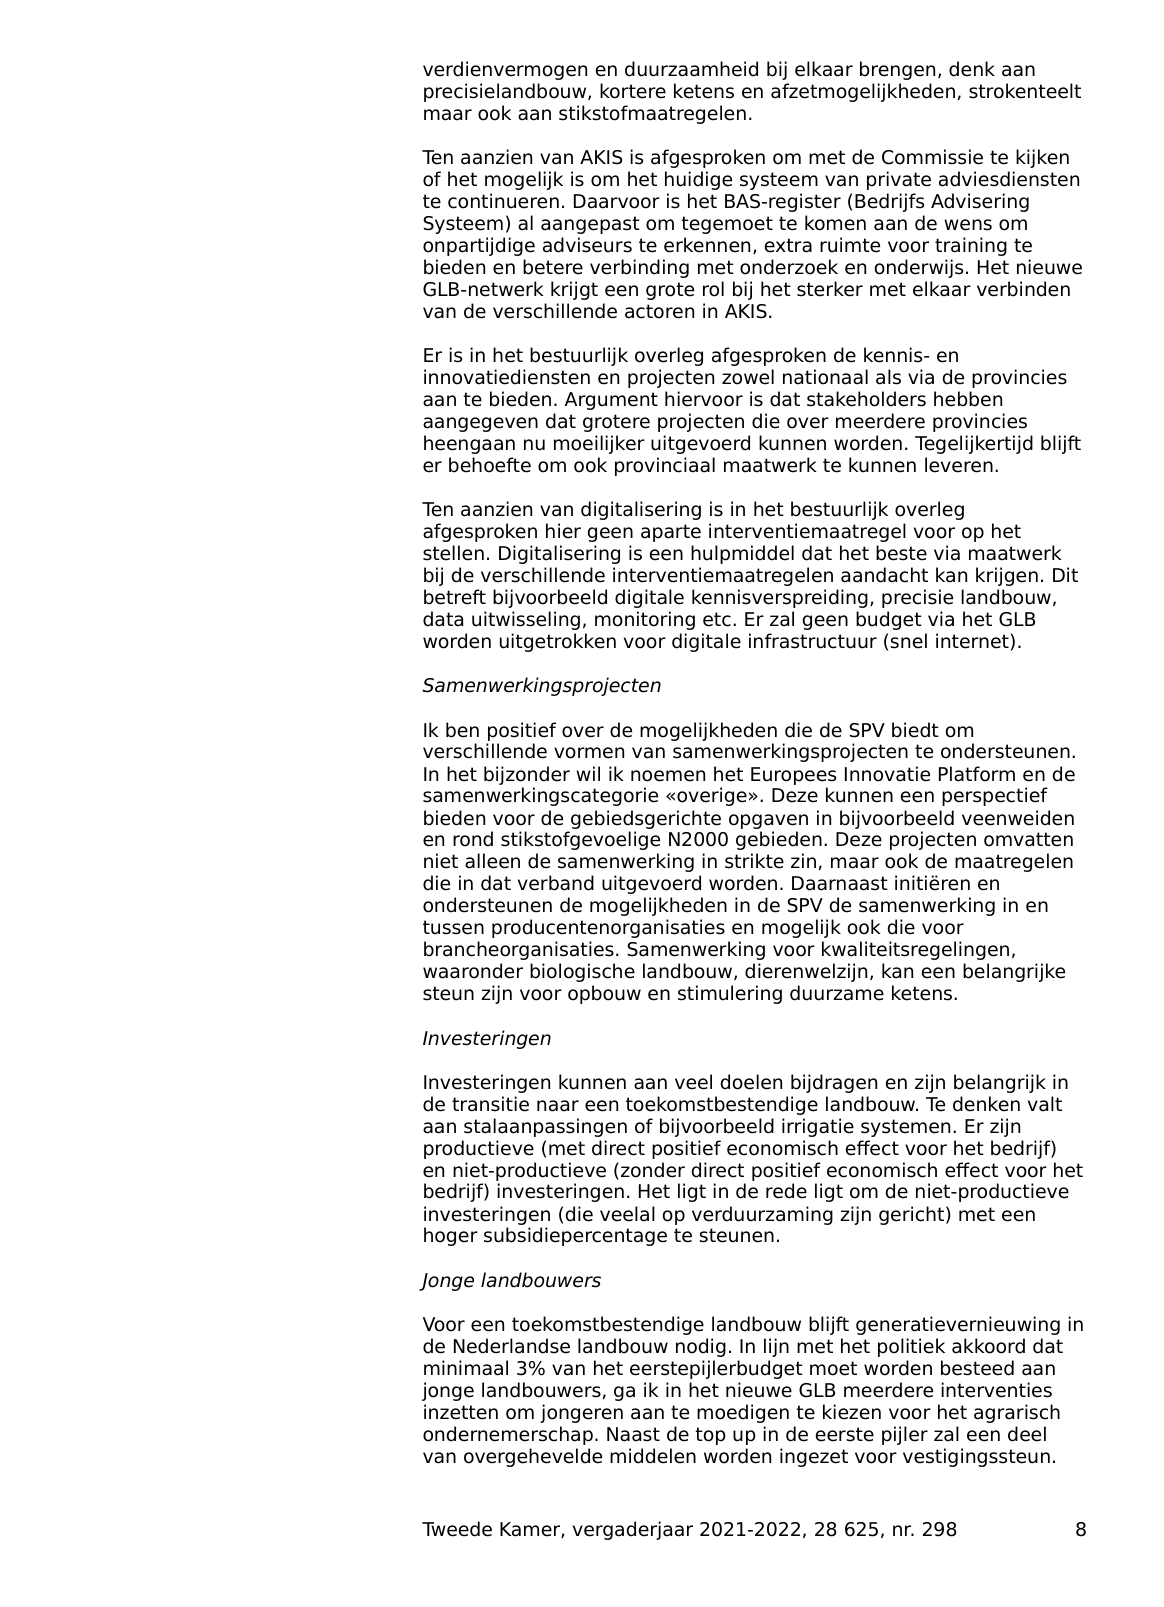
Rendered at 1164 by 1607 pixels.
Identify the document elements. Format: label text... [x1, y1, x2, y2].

text Ten aanzien van digitalisering is in het bestuurlijk overleg afgesproken hier geen aparte interventiemaatregel voor op het stellen. Digitalisering is een hulpmiddel dat het beste via maatwerk bij de verschillende interventiemaatregelen aandacht kan krijgen. Dit betreft bijvoorbeeld digitale kennisverspreiding, precisie landbouw, data uitwisseling, monitoring etc. Er zal geen budget via het GLB worden uitgetrokken voor digitale infrastructuur (snel internet). [422, 499, 1087, 653]
text Investeringen kunnen aan veel doelen bijdragen en zijn belangrijk in de transitie naar een toekomstbestendige landbouw. Te denken valt aan stalaanpassingen of bijvoorbeeld irrigatie systemen. Er zijn productieve (met direct positief economisch effect voor het bedrijf) en niet-productieve (zonder direct positief economisch effect voor het bedrijf) investeringen. Het ligt in de rede ligt om de niet-productieve investeringen (die veelal op verduurzaming zijn gericht) met een hoger subsidiepercentage te steunen. [422, 1072, 1087, 1247]
text Voor een toekomstbestendige landbouw blijft generatievernieuwing in de Nederlandse landbouw nodig. In lijn met het politiek akkoord dat minimaal 3% van het eerstepijlerbudget moet worden besteed aan jonge landbouwers, ga ik in het nieuwe GLB meerdere interventies inzetten om jongeren aan te moedigen te kiezen voor het agrarisch ondernemerschap. Naast de top up in de eerste pijler zal een deel van overgehevelde middelen worden ingezet voor vestigingssteun. [422, 1314, 1087, 1468]
subtitle Jonge landbouwers [422, 1269, 1087, 1292]
text Er is in het bestuurlijk overleg afgesproken de kennis- en innovatiediensten en projecten zowel nationaal als via de provincies aan te bieden. Argument hiervoor is dat stakeholders hebben aangegeven dat grotere projecten die over meerdere provincies heengaan nu moeilijker uitgevoerd kunnen worden. Tegelijkertijd blijft er behoefte om ook provinciaal maatwerk te kunnen leveren. [422, 345, 1087, 477]
text Ten aanzien van AKIS is afgesproken om met de Commissie te kijken of het mogelijk is om het huidige systeem van private adviesdiensten te continueren. Daarvoor is het BAS-register (Bedrijfs Advisering Systeem) al aangepast om tegemoet te komen aan de wens om onpartijdige adviseurs te erkennen, extra ruimte voor training te bieden en betere verbinding met onderzoek en onderwijs. Het nieuwe GLB-netwerk krijgt een grote rol bij het sterker met elkaar verbinden van de verschillende actoren in AKIS. [422, 147, 1087, 323]
subtitle Investeringen [422, 1027, 1087, 1049]
subtitle Samenwerkingsprojecten [422, 675, 1087, 697]
text Ik ben positief over de mogelijkheden die de SPV biedt om verschillende vormen van samenwerkingsprojecten te ondersteunen. In het bijzonder wil ik noemen het Europees Innovatie Platform en de samenwerkingscategorie «overige». Deze kunnen een perspectief bieden voor de gebiedsgerichte opgaven in bijvoorbeeld veenweiden en rond stikstofgevoelige N2000 gebieden. Deze projecten omvatten niet alleen de samenwerking in strikte zin, maar ook de maatregelen die in dat verband uitgevoerd worden. Daarnaast initiëren en ondersteunen de mogelijkheden in de SPV de samenwerking in en tussen producentenorganisaties en mogelijk ook die voor brancheorganisaties. Samenwerking voor kwaliteitsregelingen, waaronder biologische landbouw, dierenwelzijn, kan een belangrijke steun zijn voor opbouw en stimulering duurzame ketens. [422, 719, 1087, 1005]
text verdienvermogen en duurzaamheid bij elkaar brengen, denk aan precisielandbouw, kortere ketens en afzetmogelijkheden, strokenteelt maar ook aan stikstofmaatregelen. [422, 59, 1087, 125]
